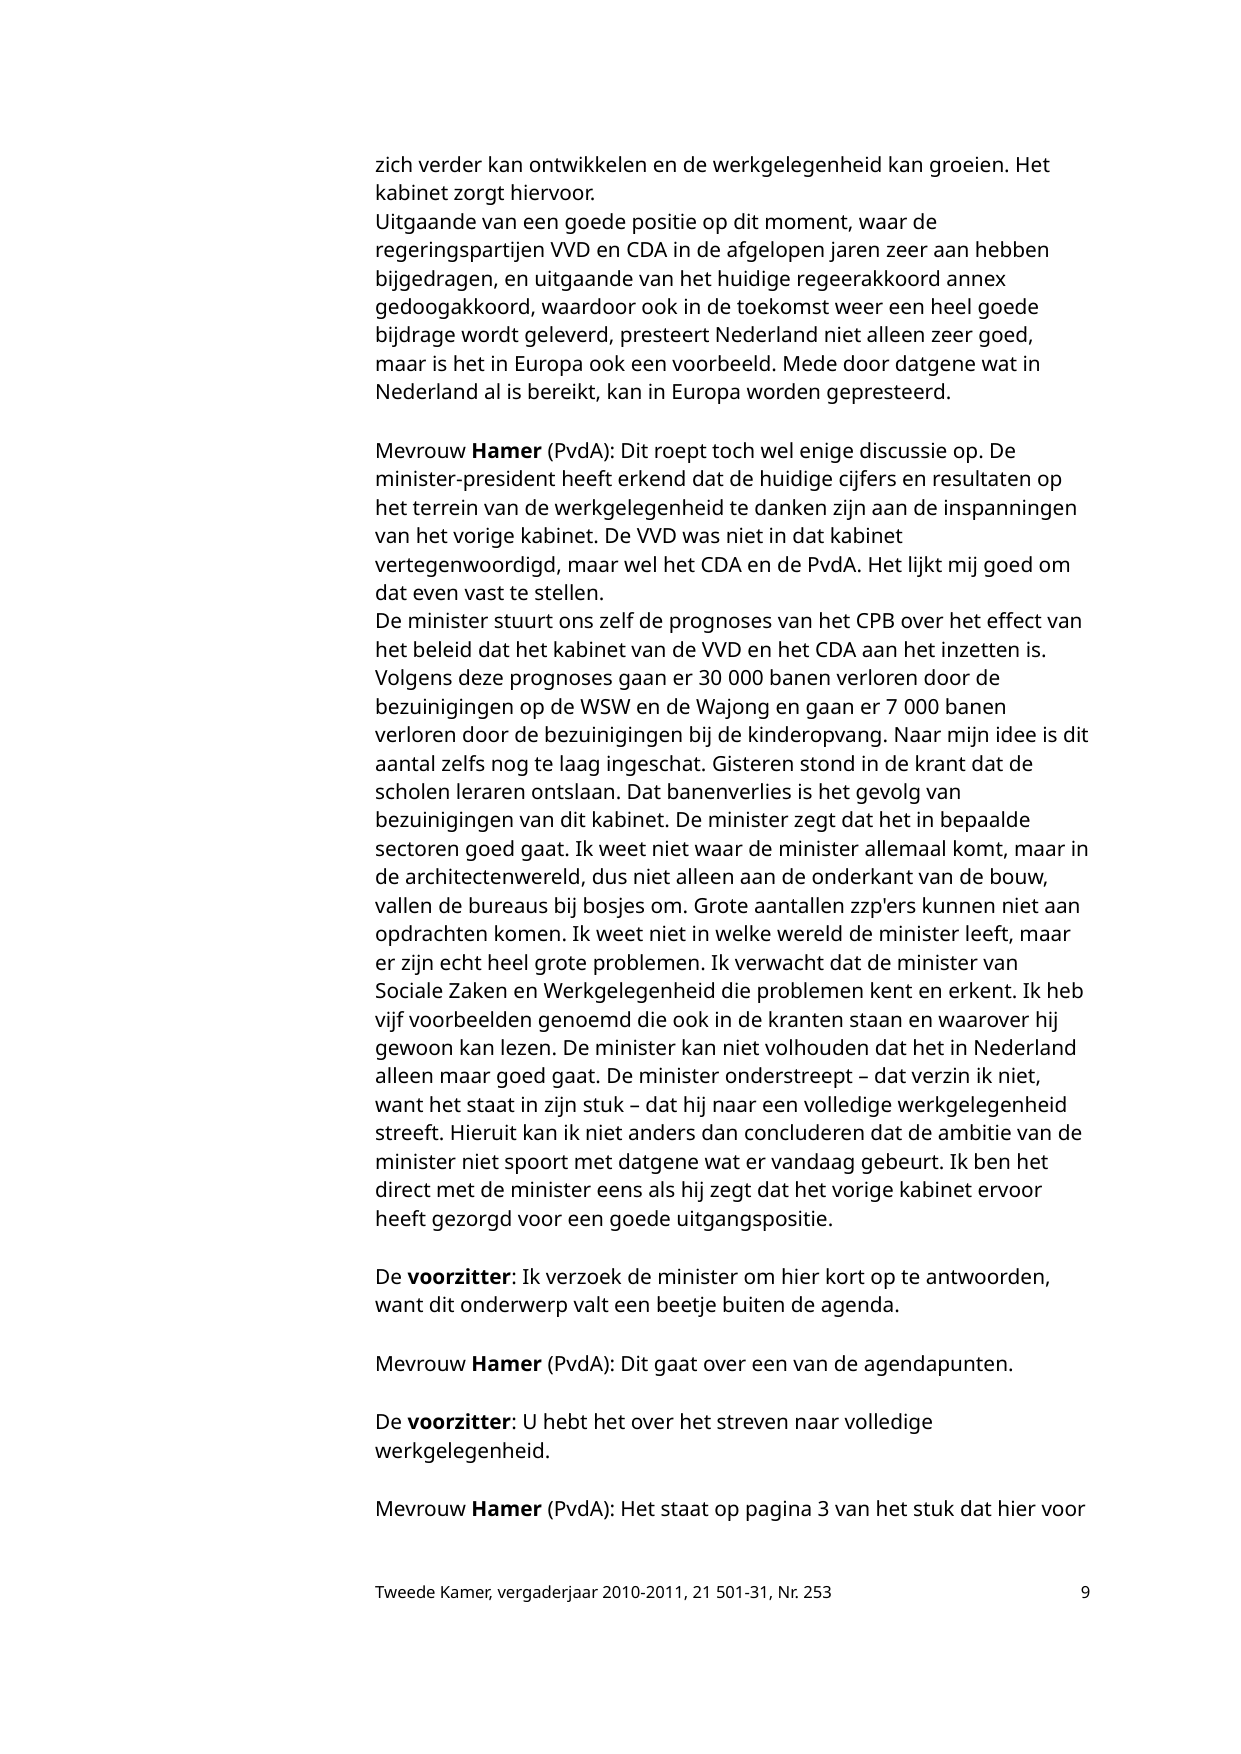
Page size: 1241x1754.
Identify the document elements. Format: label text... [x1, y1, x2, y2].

text De minister stuurt ons zelf de prognoses van het CPB over het effect van het beleid dat het kabinet van de VVD en het CDA aan het inzetten is. Volgens deze prognoses gaan er 30 000 banen verloren door de bezuinigingen op de WSW en de Wajong en gaan er 7 000 banen verloren door de bezuinigingen bij de kinderopvang. Naar mijn idee is dit aantal zelfs nog te laag ingeschat. Gisteren stond in de krant dat de scholen leraren ontslaan. Dat banenverlies is het gevolg van bezuinigingen van dit kabinet. De minister zegt dat het in bepaalde sectoren goed gaat. Ik weet niet waar de minister allemaal komt, maar in de architectenwereld, dus niet alleen aan de onderkant van de bouw, vallen de bureaus bij bosjes om. Grote aantallen zzp'ers kunnen niet aan opdrachten komen. Ik weet niet in welke wereld de minister leeft, maar er zijn echt heel grote problemen. Ik verwacht dat de minister van Sociale Zaken en Werkgelegenheid die problemen kent en erkent. Ik heb vijf voorbeelden genoemd die ook in de kranten staan en waarover hij gewoon kan lezen. De minister kan niet volhouden dat het in Nederland alleen maar goed gaat. De minister onderstreept – dat verzin ik niet, want het staat in zijn stuk – dat hij naar een volledige werkgelegenheid streeft. Hieruit kan ik niet anders dan concluderen dat de ambitie van de minister niet spoort met datgene wat er vandaag gebeurt. Ik ben het direct met de minister eens als hij zegt dat het vorige kabinet ervoor heeft gezorgd voor een goede uitgangspositie. [375, 607, 1090, 1232]
text De voorzitter: U hebt het over het streven naar volledige werkgelegenheid. [375, 1407, 1090, 1464]
text Mevrouw Hamer (PvdA): Dit gaat over een van de agendapunten. [375, 1349, 1090, 1377]
text zich verder kan ontwikkelen en de werkgelegenheid kan groeien. Het kabinet zorgt hiervoor. [375, 150, 1090, 207]
text Uitgaande van een goede positie op dit moment, waar de regeringspartijen VVD en CDA in de afgelopen jaren zeer aan hebben bijgedragen, en uitgaande van het huidige regeerakkoord annex gedoogakkoord, waardoor ook in de toekomst weer een heel goede bijdrage wordt geleverd, presteert Nederland niet alleen zeer goed, maar is het in Europa ook een voorbeeld. Mede door datgene wat in Nederland al is bereikt, kan in Europa worden gepresteerd. [375, 207, 1090, 406]
text Mevrouw Hamer (PvdA): Het staat op pagina 3 van het stuk dat hier voor [375, 1494, 1090, 1523]
text Mevrouw Hamer (PvdA): Dit roept toch wel enige discussie op. De minister-president heeft erkend dat de huidige cijfers en resultaten op het terrein van de werkgelegenheid te danken zijn aan de inspanningen van het vorige kabinet. De VVD was niet in dat kabinet vertegenwoordigd, maar wel het CDA en de PvdA. Het lijkt mij goed om dat even vast te stellen. [375, 436, 1090, 607]
text De voorzitter: Ik verzoek de minister om hier kort op te antwoorden, want dit onderwerp valt een beetje buiten de agenda. [375, 1262, 1090, 1319]
